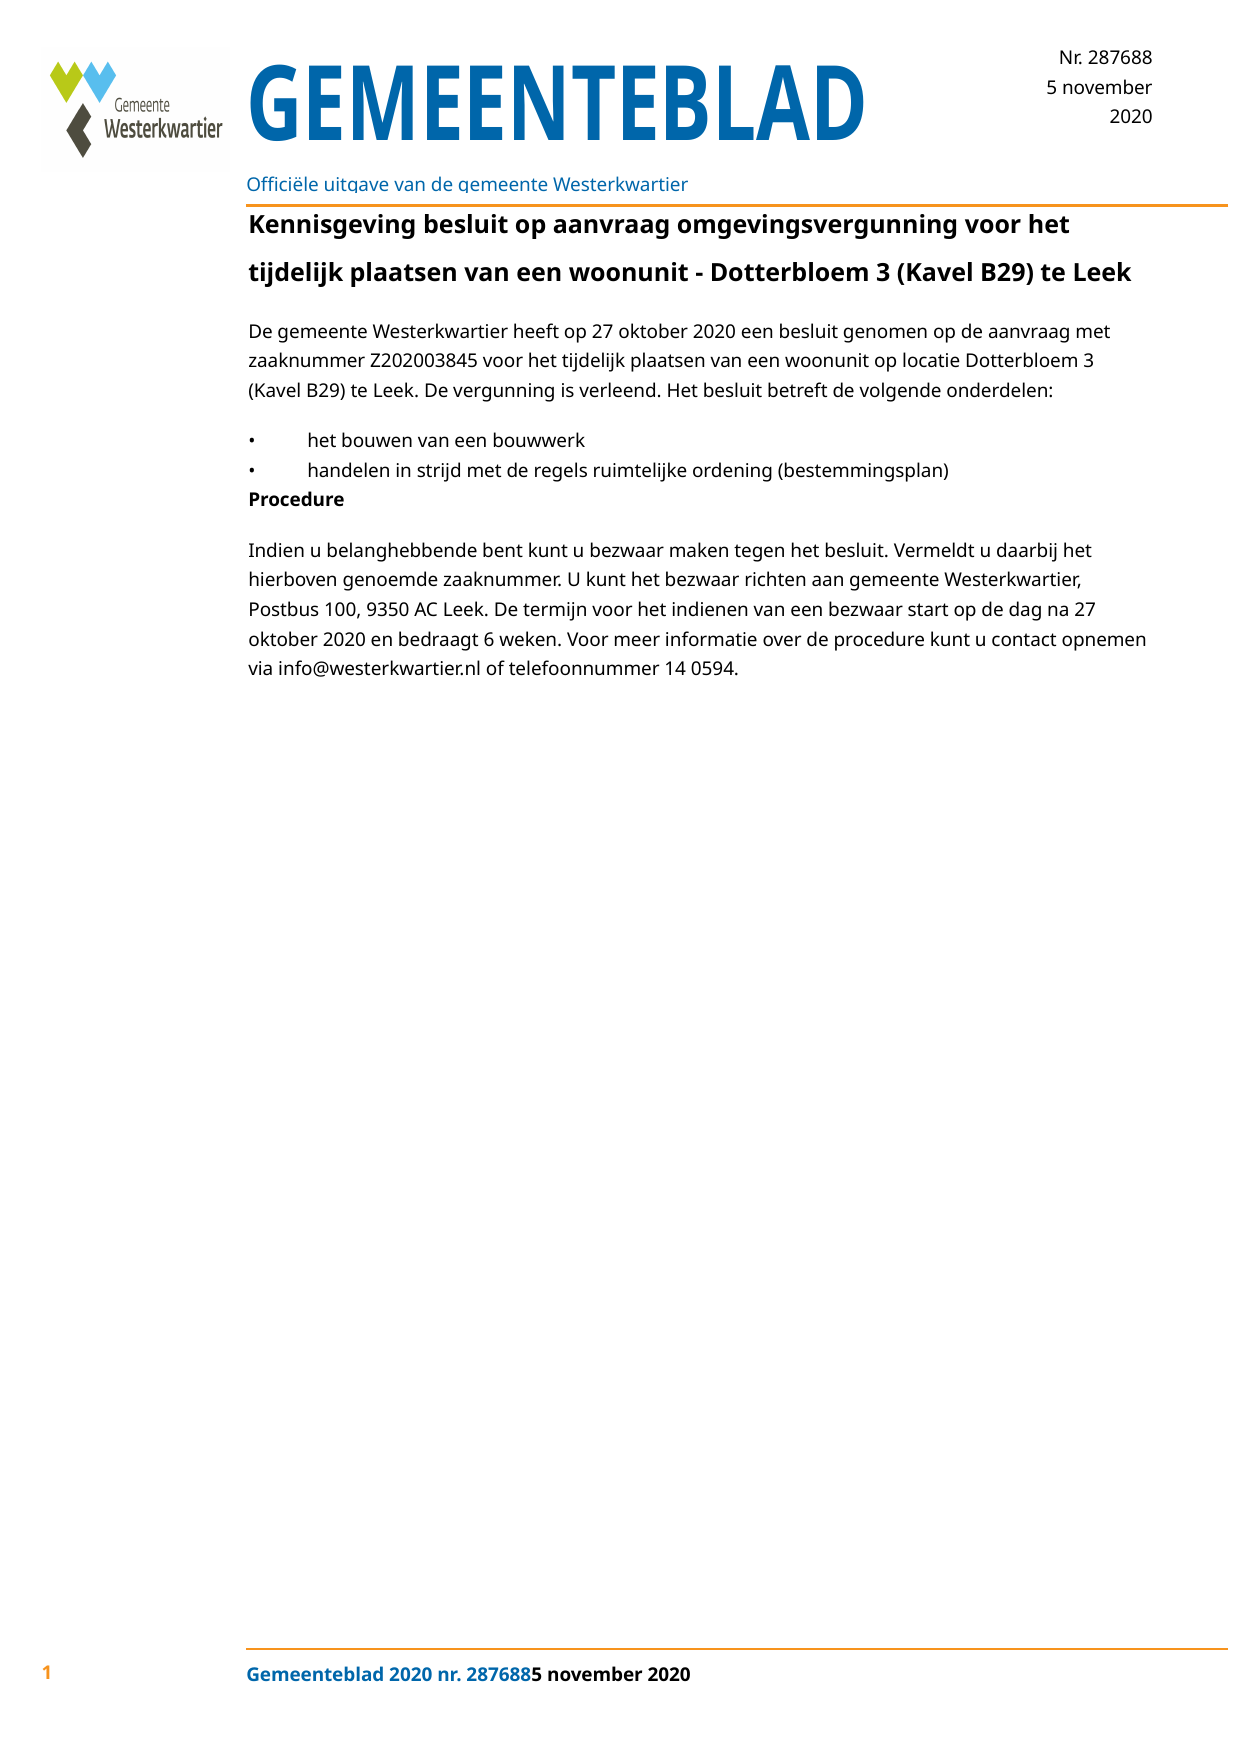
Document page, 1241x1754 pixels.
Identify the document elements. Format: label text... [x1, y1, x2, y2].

list het bouwen van een bouwwerk [248, 427, 1152, 453]
text De gemeente Westerkwartier heeft op 27 oktober 2020 een besluit genomen op de aanvraag met zaaknummer Z202003845 voor het tijdelijk plaatsen van een woonunit op locatie Dotterbloem 3 (Kavel B29) te Leek. De vergunning is verleend. Het besluit betreft de volgende onderdelen: [248, 318, 1152, 403]
list handelen in strijd met de regels ruimtelijke ordening (bestemmingsplan) [248, 457, 1152, 483]
text Procedure [248, 487, 1152, 512]
text Kennisgeving besluit op aanvraag omgevingsvergunning voor het tijdelijk plaatsen van een woonunit - Dotterbloem 3 (Kavel B29) te Leek [248, 207, 1152, 288]
picture [41, 47, 231, 172]
text Indien u belanghebbende bent kunt u bezwaar maken tegen het besluit. Vermeldt u daarbij het hierboven genoemde zaaknummer. U kunt het bezwaar richten aan gemeente Westerkwartier, Postbus 100, 9350 AC Leek. De termijn voor het indienen van een bezwaar start op de dag na 27 oktober 2020 en bedraagt 6 weken. Voor meer informatie over de procedure kunt u contact opnemen via info@westerkwartier.nl of telefoonnummer 14 0594. [248, 537, 1152, 681]
